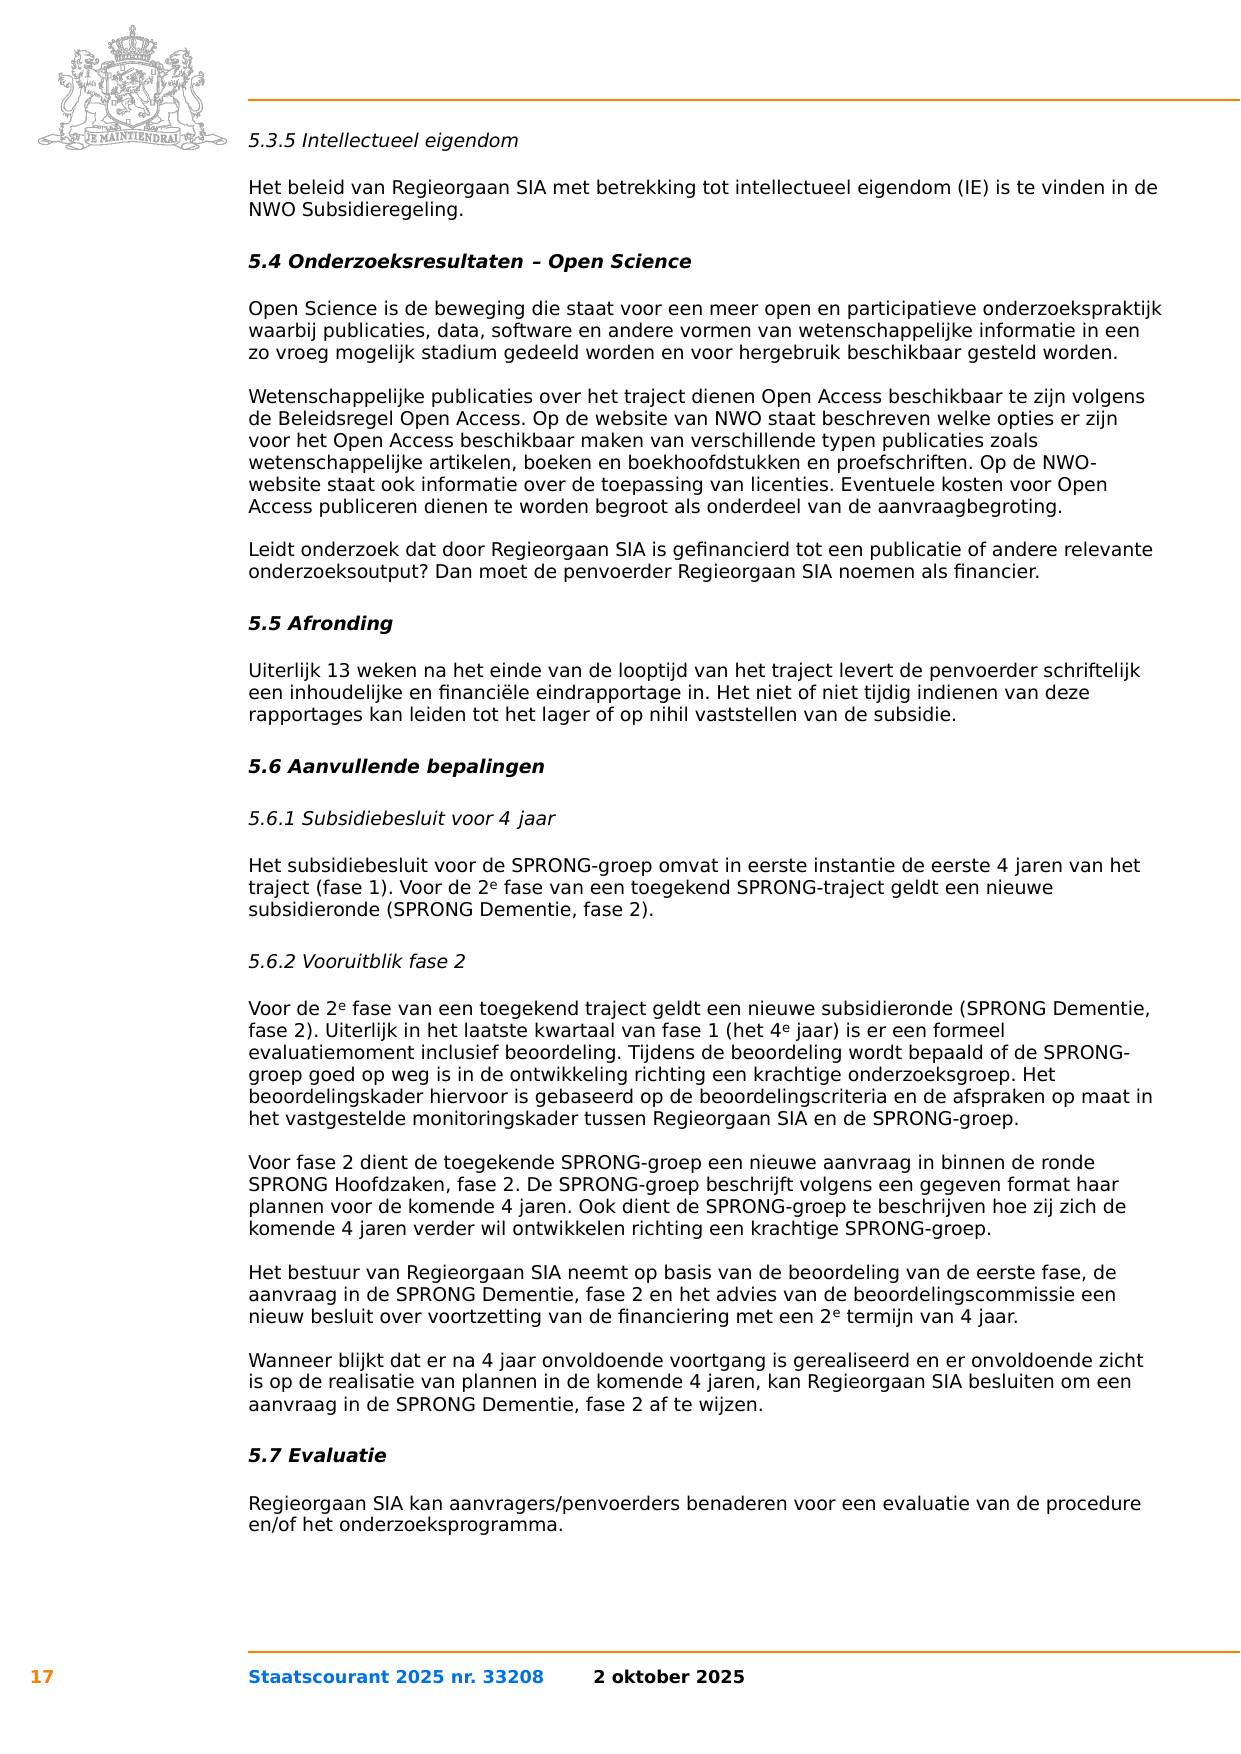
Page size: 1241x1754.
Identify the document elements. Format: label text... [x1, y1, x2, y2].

text Uiterlijk 13 weken na het einde van de looptijd van het traject levert de penvoerder schriftelijk een inhoudelijke en financiële eindrapportage in. Het niet of niet tijdig indienen van deze rapportages kan leiden tot het lager of op nihil vaststellen van de subsidie. [248, 660, 1163, 726]
subtitle 5.4 Onderzoeksresultaten – Open Science [248, 251, 1163, 273]
subtitle 5.3.5 Intellectueel eigendom [248, 130, 1163, 152]
text Het subsidiebesluit voor de SPRONG-groep omvat in eerste instantie de eerste 4 jaren van het traject (fase 1). Voor de 2e fase van een toegekend SPRONG-traject geldt een nieuwe subsidieronde (SPRONG Dementie, fase 2). [248, 855, 1163, 921]
text Het bestuur van Regieorgaan SIA neemt op basis van de beoordeling van de eerste fase, de aanvraag in de SPRONG Dementie, fase 2 en het advies van de beoordelingscommissie een nieuw besluit over voortzetting van de financiering met een 2e termijn van 4 jaar. [248, 1262, 1163, 1328]
text Het beleid van Regieorgaan SIA met betrekking tot intellectueel eigendom (IE) is te vinden in de NWO Subsidieregeling. [248, 177, 1163, 221]
subtitle 5.6.2 Vooruitblik fase 2 [248, 951, 1163, 973]
text Open Science is de beweging die staat voor een meer open en participatieve onderzoekspraktijk waarbij publicaties, data, software en andere vormen van wetenschappelijke informatie in een zo vroeg mogelijk stadium gedeeld worden en voor hergebruik beschikbaar gesteld worden. [248, 298, 1163, 364]
text Voor fase 2 dient de toegekende SPRONG-groep een nieuwe aanvraag in binnen de ronde SPRONG Hoofdzaken, fase 2. De SPRONG-groep beschrijft volgens een gegeven format haar plannen voor de komende 4 jaren. Ook dient de SPRONG-groep te beschrijven hoe zij zich de komende 4 jaren verder wil ontwikkelen richting een krachtige SPRONG-groep. [248, 1152, 1163, 1240]
subtitle 5.6.1 Subsidiebesluit voor 4 jaar [248, 808, 1163, 830]
text Wetenschappelijke publicaties over het traject dienen Open Access beschikbaar te zijn volgens de Beleidsregel Open Access. Op de website van NWO staat beschreven welke opties er zijn voor het Open Access beschikbaar maken van verschillende typen publicaties zoals wetenschappelijke artikelen, boeken en boekhoofdstukken en proefschriften. Op de NWO-website staat ook informatie over de toepassing van licenties. Eventuele kosten voor Open Access publiceren dienen te worden begroot als onderdeel van de aanvraagbegroting. [248, 386, 1163, 517]
subtitle 5.6 Aanvullende bepalingen [248, 756, 1163, 778]
picture [38, 25, 227, 150]
text Voor de 2e fase van een toegekend traject geldt een nieuwe subsidieronde (SPRONG Dementie, fase 2). Uiterlijk in het laatste kwartaal van fase 1 (het 4e jaar) is er een formeel evaluatiemoment inclusief beoordeling. Tijdens de beoordeling wordt bepaald of de SPRONG-groep goed op weg is in de ontwikkeling richting een krachtige onderzoeksgroep. Het beoordelingskader hiervoor is gebaseerd op de beoordelingscriteria en de afspraken op maat in het vastgestelde monitoringskader tussen Regieorgaan SIA en de SPRONG-groep. [248, 998, 1163, 1130]
text Leidt onderzoek dat door Regieorgaan SIA is gefinancierd tot een publicatie of andere relevante onderzoeksoutput? Dan moet de penvoerder Regieorgaan SIA noemen als financier. [248, 539, 1163, 583]
text Wanneer blijkt dat er na 4 jaar onvoldoende voortgang is gerealiseerd en er onvoldoende zicht is op de realisatie van plannen in de komende 4 jaren, kan Regieorgaan SIA besluiten om een aanvraag in de SPRONG Dementie, fase 2 af te wijzen. [248, 1349, 1163, 1415]
subtitle 5.7 Evaluatie [248, 1445, 1163, 1467]
text Regieorgaan SIA kan aanvragers/penvoerders benaderen voor een evaluatie van de procedure en/of het onderzoeksprogramma. [248, 1492, 1163, 1536]
subtitle 5.5 Afronding [248, 613, 1163, 635]
